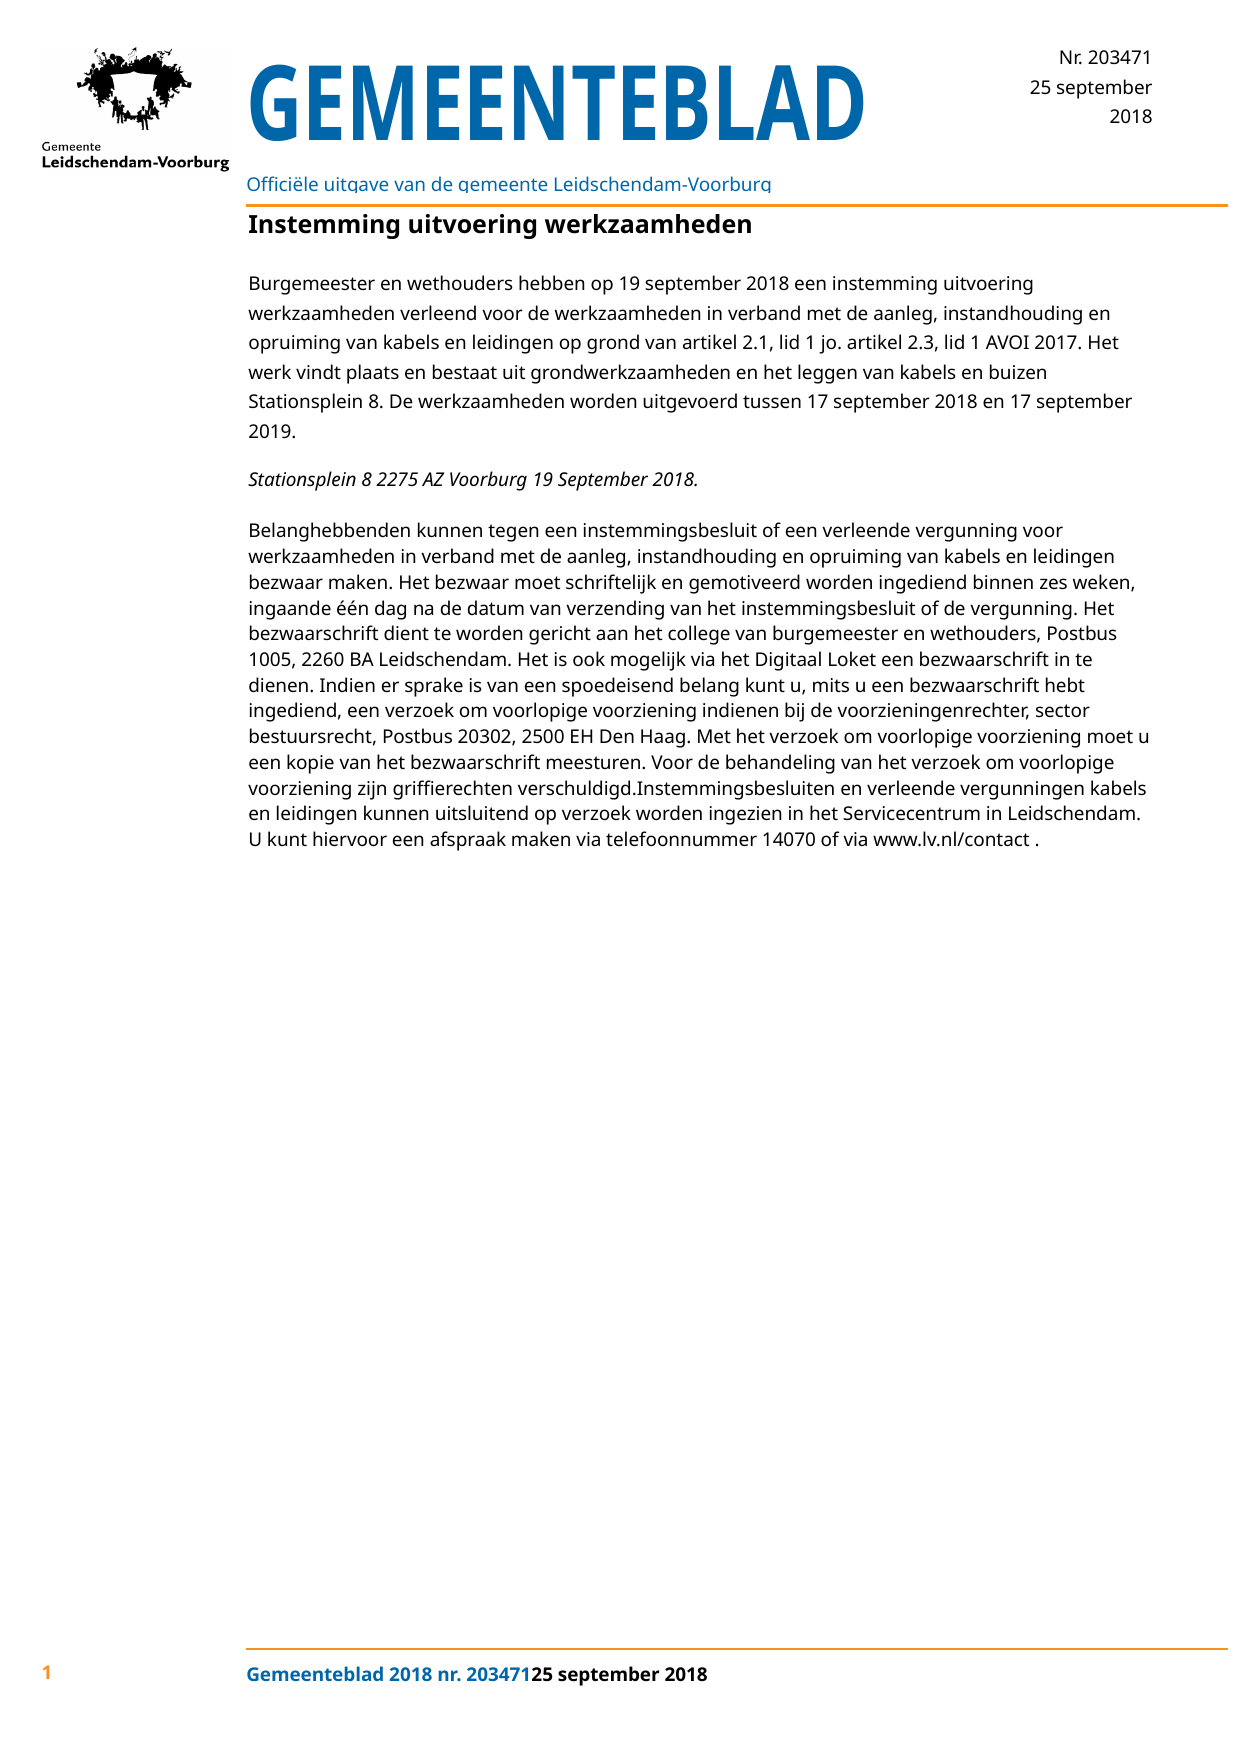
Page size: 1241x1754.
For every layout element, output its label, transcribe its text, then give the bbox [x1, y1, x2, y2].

text Stationsplein 8 2275 AZ Voorburg 19 September 2018. [248, 466, 1152, 492]
text Instemming uitvoering werkzaamheden [248, 207, 1152, 241]
picture [41, 47, 231, 172]
text Burgemeester en wethouders hebben op 19 september 2018 een instemming uitvoering werkzaamheden verleend voor de werkzaamheden in verband met de aanleg, instandhouding en opruiming van kabels en leidingen op grond van artikel 2.1, lid 1 jo. artikel 2.3, lid 1 AVOI 2017. Het werk vindt plaats en bestaat uit grondwerkzaamheden en het leggen van kabels en buizen Stationsplein 8. De werkzaamheden worden uitgevoerd tussen 17 september 2018 en 17 september 2019. [248, 270, 1152, 444]
text Belanghebbenden kunnen tegen een instemmingsbesluit of een verleende vergunning voor werkzaamheden in verband met de aanleg, instandhouding en opruiming van kabels en leidingen bezwaar maken. Het bezwaar moet schriftelijk en gemotiveerd worden ingediend binnen zes weken, ingaande één dag na de datum van verzending van het instemmingsbesluit of de vergunning. Het bezwaarschrift dient te worden gericht aan het college van burgemeester en wethouders, Postbus 1005, 2260 BA Leidschendam. Het is ook mogelijk via het Digitaal Loket een bezwaarschrift in te dienen. Indien er sprake is van een spoedeisend belang kunt u, mits u een bezwaarschrift hebt ingediend, een verzoek om voorlopige voorziening indienen bij de voorzieningenrechter, sector bestuursrecht, Postbus 20302, 2500 EH Den Haag. Met het verzoek om voorlopige voorziening moet u een kopie van het bezwaarschrift meesturen. Voor de behandeling van het verzoek om voorlopige voorziening zijn griffierechten verschuldigd.Instemmingsbesluiten en verleende vergunningen kabels en leidingen kunnen uitsluitend op verzoek worden ingezien in het Servicecentrum in Leidschendam. U kunt hiervoor een afspraak maken via telefoonnummer 14070 of via www.lv.nl/contact . [248, 517, 1152, 852]
